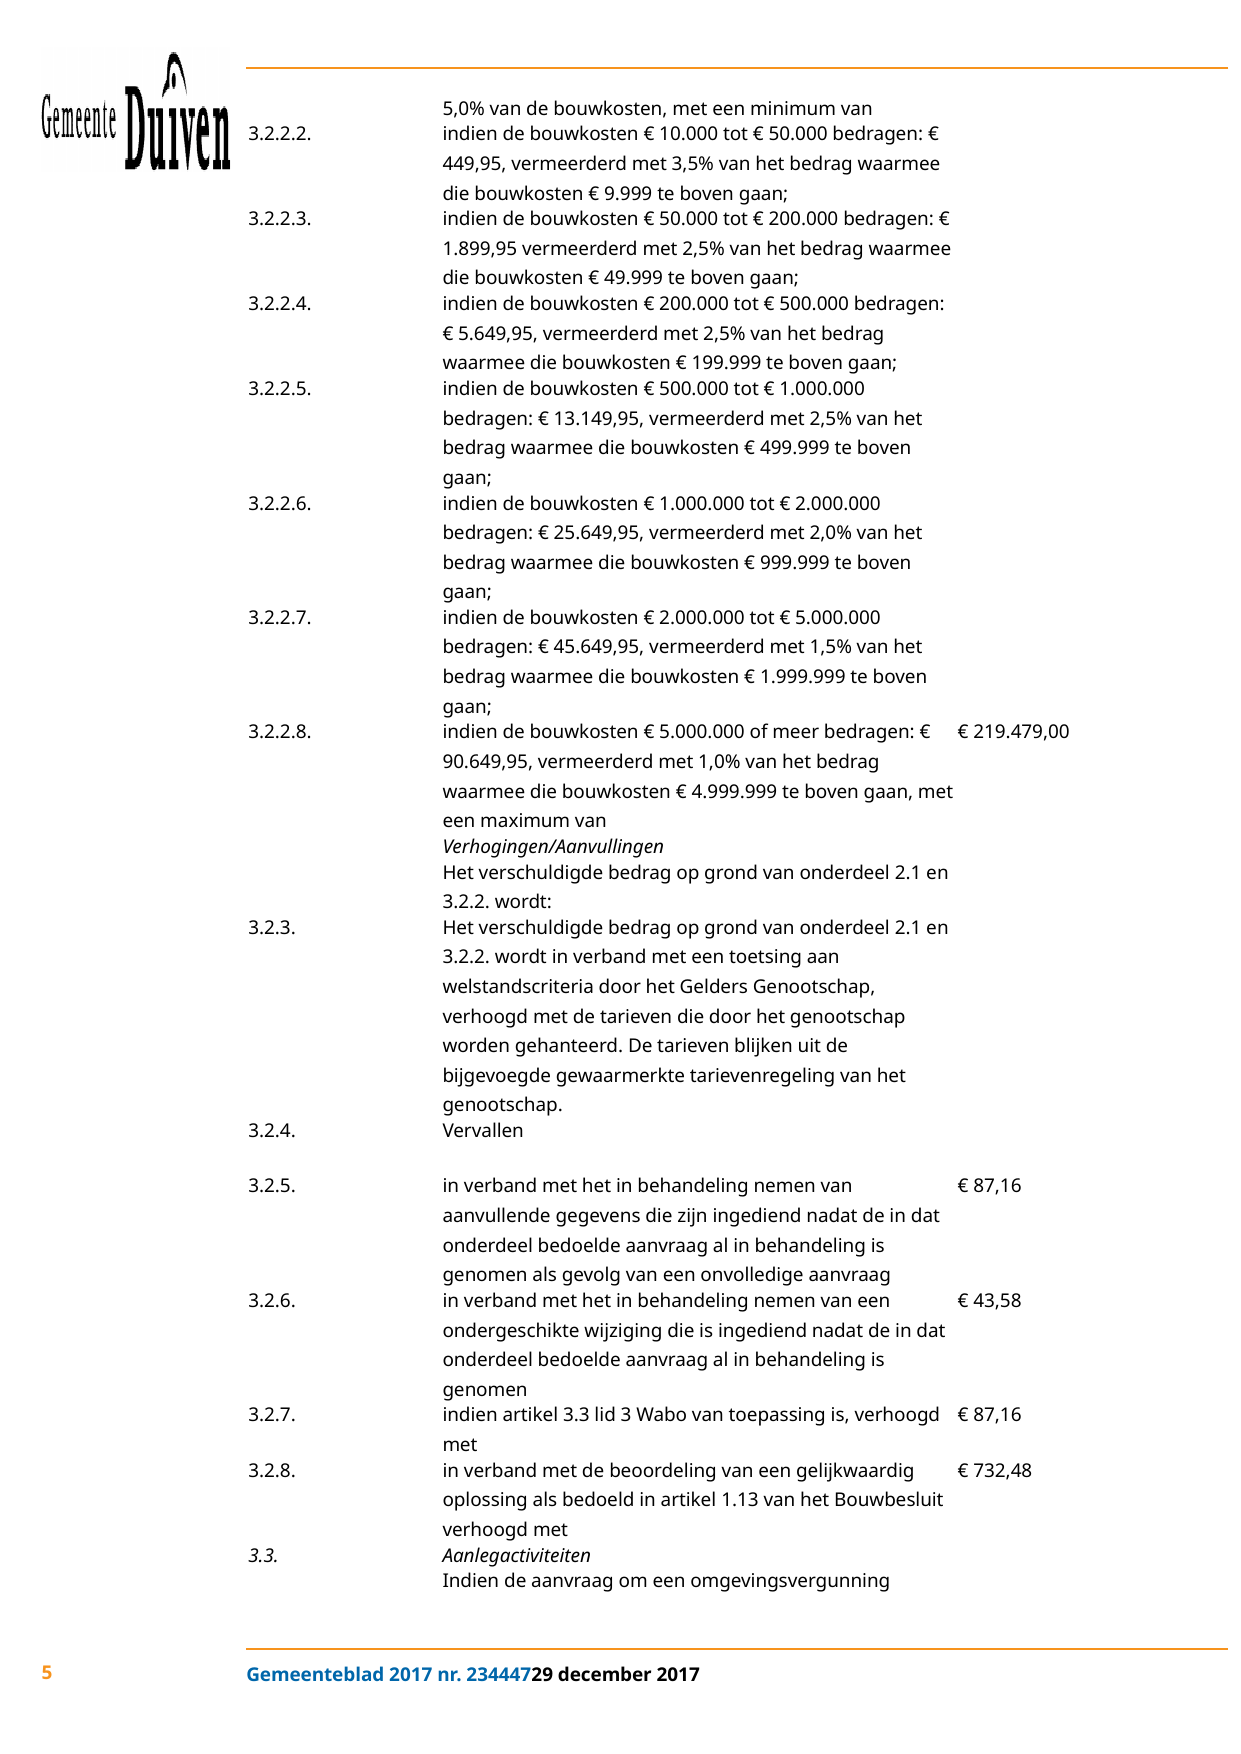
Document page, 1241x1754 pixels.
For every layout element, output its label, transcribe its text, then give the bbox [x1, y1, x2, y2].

table_cell indien de bouwkosten € 50.000 tot € 200.000 bedragen: € 1.899,95 vermeerderd met 2,5% van het bedrag waarmee die bouwkosten € 49.999 te boven gaan; [442, 205, 957, 290]
table_cell Aanlegactiviteiten [442, 1542, 957, 1568]
table_cell 3.2.2.4. [248, 290, 442, 375]
picture [41, 47, 231, 172]
table_cell [958, 859, 1152, 914]
table_cell indien de bouwkosten € 200.000 tot € 500.000 bedragen: € 5.649,95, vermeerderd met 2,5% van het bedrag waarmee die bouwkosten € 199.999 te boven gaan; [442, 290, 957, 375]
table_cell indien de bouwkosten € 10.000 tot € 50.000 bedragen: € 449,95, vermeerderd met 3,5% van het bedrag waarmee die bouwkosten € 9.999 te boven gaan; [442, 121, 957, 205]
table_cell 3.3. [248, 1542, 442, 1568]
table_cell in verband met de beoordeling van een gelijkwaardig oplossing als bedoeld in artikel 1.13 van het Bouwbesluit verhoogd met [442, 1457, 957, 1542]
table_cell 3.2.5. [248, 1173, 442, 1287]
table_cell 3.2.2.3. [248, 205, 442, 290]
table_cell Vervallen [442, 1118, 957, 1173]
table_cell Het verschuldigde bedrag op grond van onderdeel 2.1 en 3.2.2. wordt in verband met een toetsing aan welstandscriteria door het Gelders Genootschap, verhoogd met de tarieven die door het genootschap worden gehanteerd. De tarieven blijken uit de bijgevoegde gewaarmerkte tarievenregeling van het genootschap. [442, 914, 957, 1117]
table_cell 3.2.2.2. [248, 121, 442, 205]
table_cell [958, 914, 1152, 1117]
table_cell [958, 95, 1152, 121]
table_cell 3.2.2.7. [248, 604, 442, 719]
table_cell 5,0% van de bouwkosten, met een minimum van [442, 95, 957, 121]
table_cell [248, 1568, 442, 1593]
table_cell indien artikel 3.3 lid 3 Wabo van toepassing is, verhoogd met [442, 1402, 957, 1457]
table_cell 3.2.3. [248, 914, 442, 1117]
table_cell € 43,58 [958, 1287, 1152, 1402]
table_cell € 87,16 [958, 1402, 1152, 1457]
table_cell [248, 95, 442, 121]
table_cell 3.2.4. [248, 1118, 442, 1173]
table_cell [958, 1118, 1152, 1173]
table_cell [958, 205, 1152, 290]
table_cell 3.2.2.6. [248, 490, 442, 604]
table_cell [958, 1542, 1152, 1568]
table_cell [958, 375, 1152, 490]
table_cell 3.2.7. [248, 1402, 442, 1457]
table_cell 3.2.8. [248, 1457, 442, 1542]
table_cell [958, 604, 1152, 719]
table_cell [958, 490, 1152, 604]
table_cell [958, 121, 1152, 205]
table_cell indien de bouwkosten € 500.000 tot € 1.000.000 bedragen: € 13.149,95, vermeerderd met 2,5% van het bedrag waarmee die bouwkosten € 499.999 te boven gaan; [442, 375, 957, 490]
table_cell indien de bouwkosten € 5.000.000 of meer bedragen: € 90.649,95, vermeerderd met 1,0% van het bedrag waarmee die bouwkosten € 4.999.999 te boven gaan, met een maximum van [442, 719, 957, 833]
table_cell indien de bouwkosten € 2.000.000 tot € 5.000.000 bedragen: € 45.649,95, vermeerderd met 1,5% van het bedrag waarmee die bouwkosten € 1.999.999 te boven gaan; [442, 604, 957, 719]
table_cell 3.2.2.5. [248, 375, 442, 490]
table_cell 3.2.6. [248, 1287, 442, 1402]
table_cell Verhogingen/Aanvullingen [442, 833, 957, 859]
table_cell [958, 833, 1152, 859]
table_cell € 219.479,00 [958, 719, 1152, 833]
table_cell [248, 833, 442, 859]
table_cell 3.2.2.8. [248, 719, 442, 833]
table_cell [248, 859, 442, 914]
table_cell [958, 290, 1152, 375]
table_cell Indien de aanvraag om een omgevingsvergunning [442, 1568, 957, 1593]
table_cell in verband met het in behandeling nemen van aanvullende gegevens die zijn ingediend nadat de in dat onderdeel bedoelde aanvraag al in behandeling is genomen als gevolg van een onvolledige aanvraag [442, 1173, 957, 1287]
table_cell Het verschuldigde bedrag op grond van onderdeel 2.1 en 3.2.2. wordt: [442, 859, 957, 914]
table_cell indien de bouwkosten € 1.000.000 tot € 2.000.000 bedragen: € 25.649,95, vermeerderd met 2,0% van het bedrag waarmee die bouwkosten € 999.999 te boven gaan; [442, 490, 957, 604]
table_cell [958, 1568, 1152, 1593]
table_cell € 732,48 [958, 1457, 1152, 1542]
table_cell in verband met het in behandeling nemen van een ondergeschikte wijziging die is ingediend nadat de in dat onderdeel bedoelde aanvraag al in behandeling is genomen [442, 1287, 957, 1402]
table_cell € 87,16 [958, 1173, 1152, 1287]
